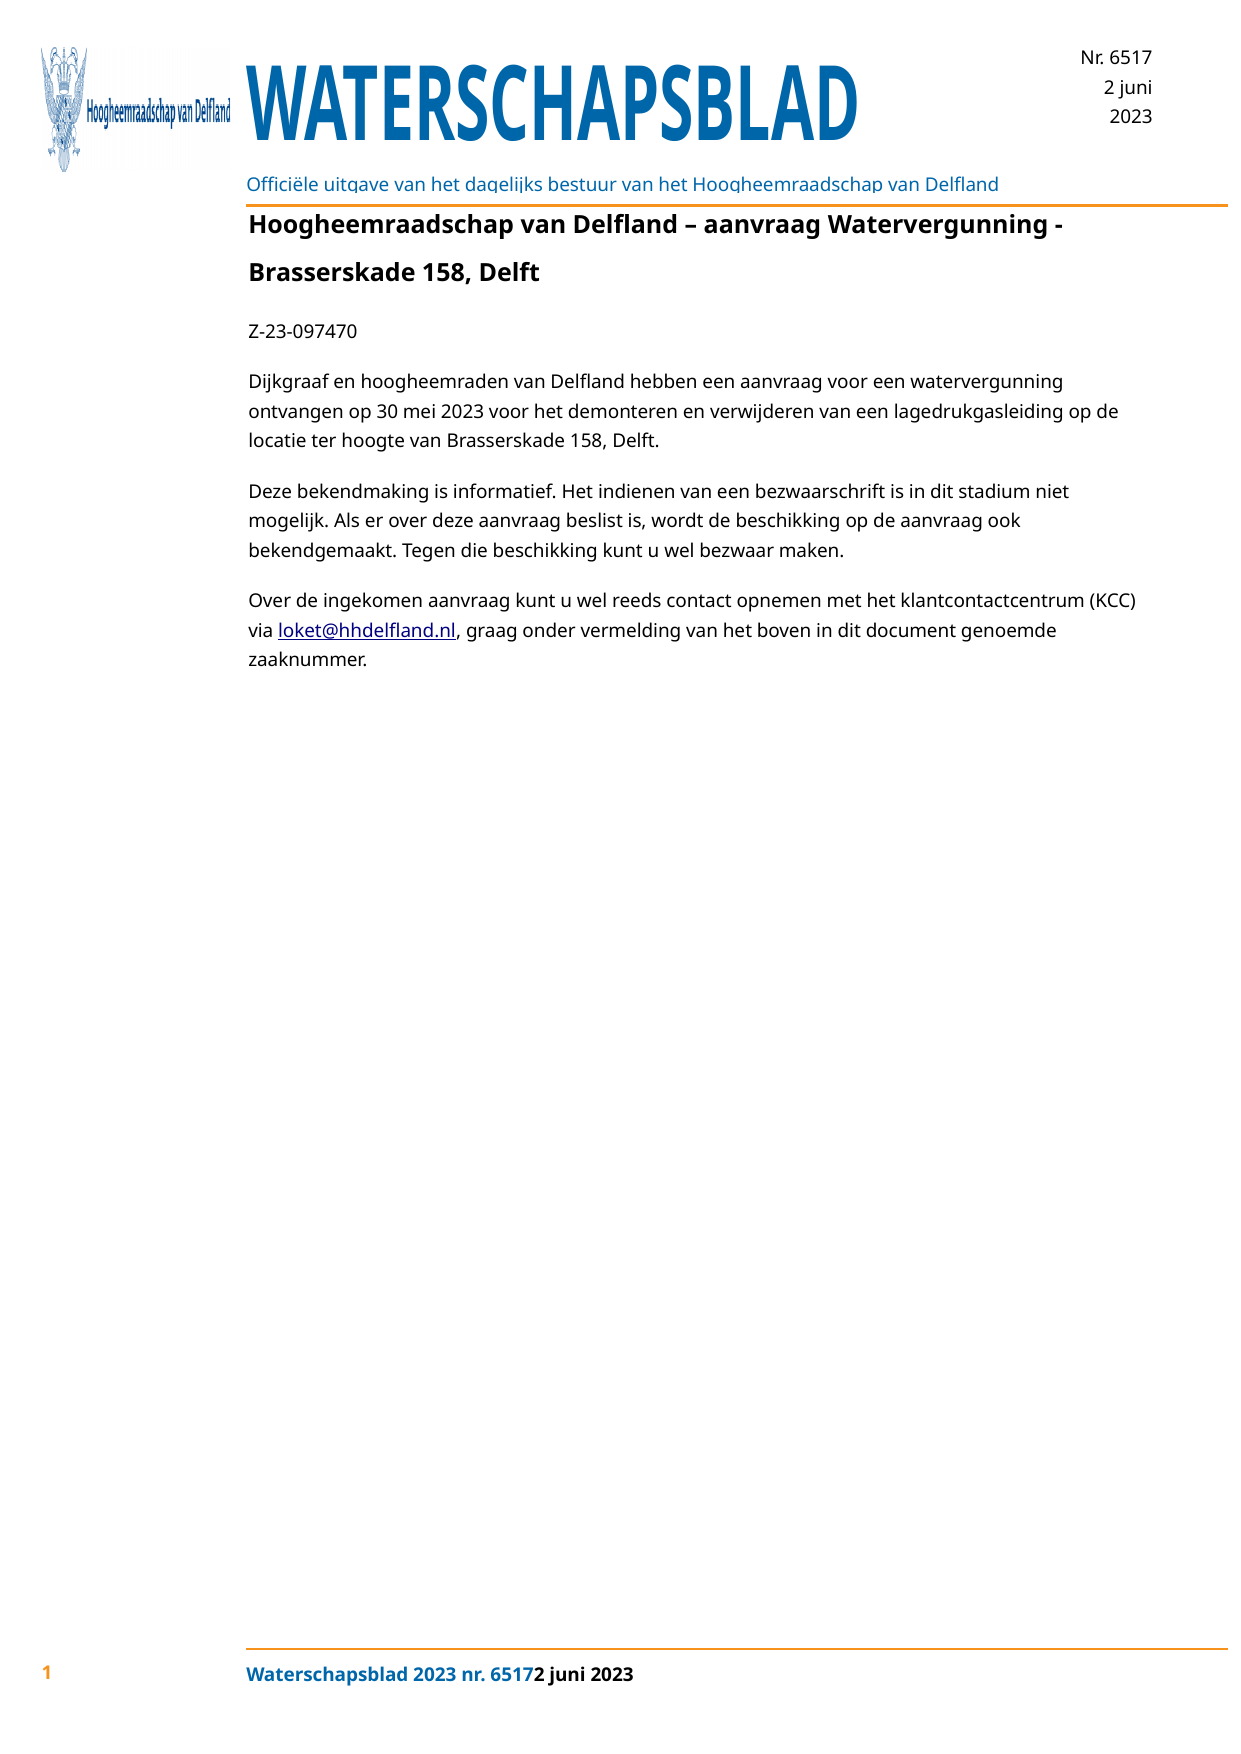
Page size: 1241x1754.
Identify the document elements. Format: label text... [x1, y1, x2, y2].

text Over de ingekomen aanvraag kunt u wel reeds contact opnemen met het klantcontactcentrum (KCC) via loket@hhdelfland.nl, graag onder vermelding van het boven in dit document genoemde zaaknummer. [248, 587, 1152, 672]
text Hoogheemraadschap van Delfland – aanvraag Watervergunning - Brasserskade 158, Delft [248, 207, 1152, 288]
text Z-23-097470 [248, 318, 1152, 344]
text Dijkgraaf en hoogheemraden van Delfland hebben een aanvraag voor een watervergunning ontvangen op 30 mei 2023 voor het demonteren en verwijderen van een lagedrukgasleiding op de locatie ter hoogte van Brasserskade 158, Delft. [248, 368, 1152, 453]
text Deze bekendmaking is informatief. Het indienen van een bezwaarschrift is in dit stadium niet mogelijk. Als er over deze aanvraag beslist is, wordt de beschikking op de aanvraag ook bekendgemaakt. Tegen die beschikking kunt u wel bezwaar maken. [248, 478, 1152, 563]
picture [41, 47, 231, 172]
